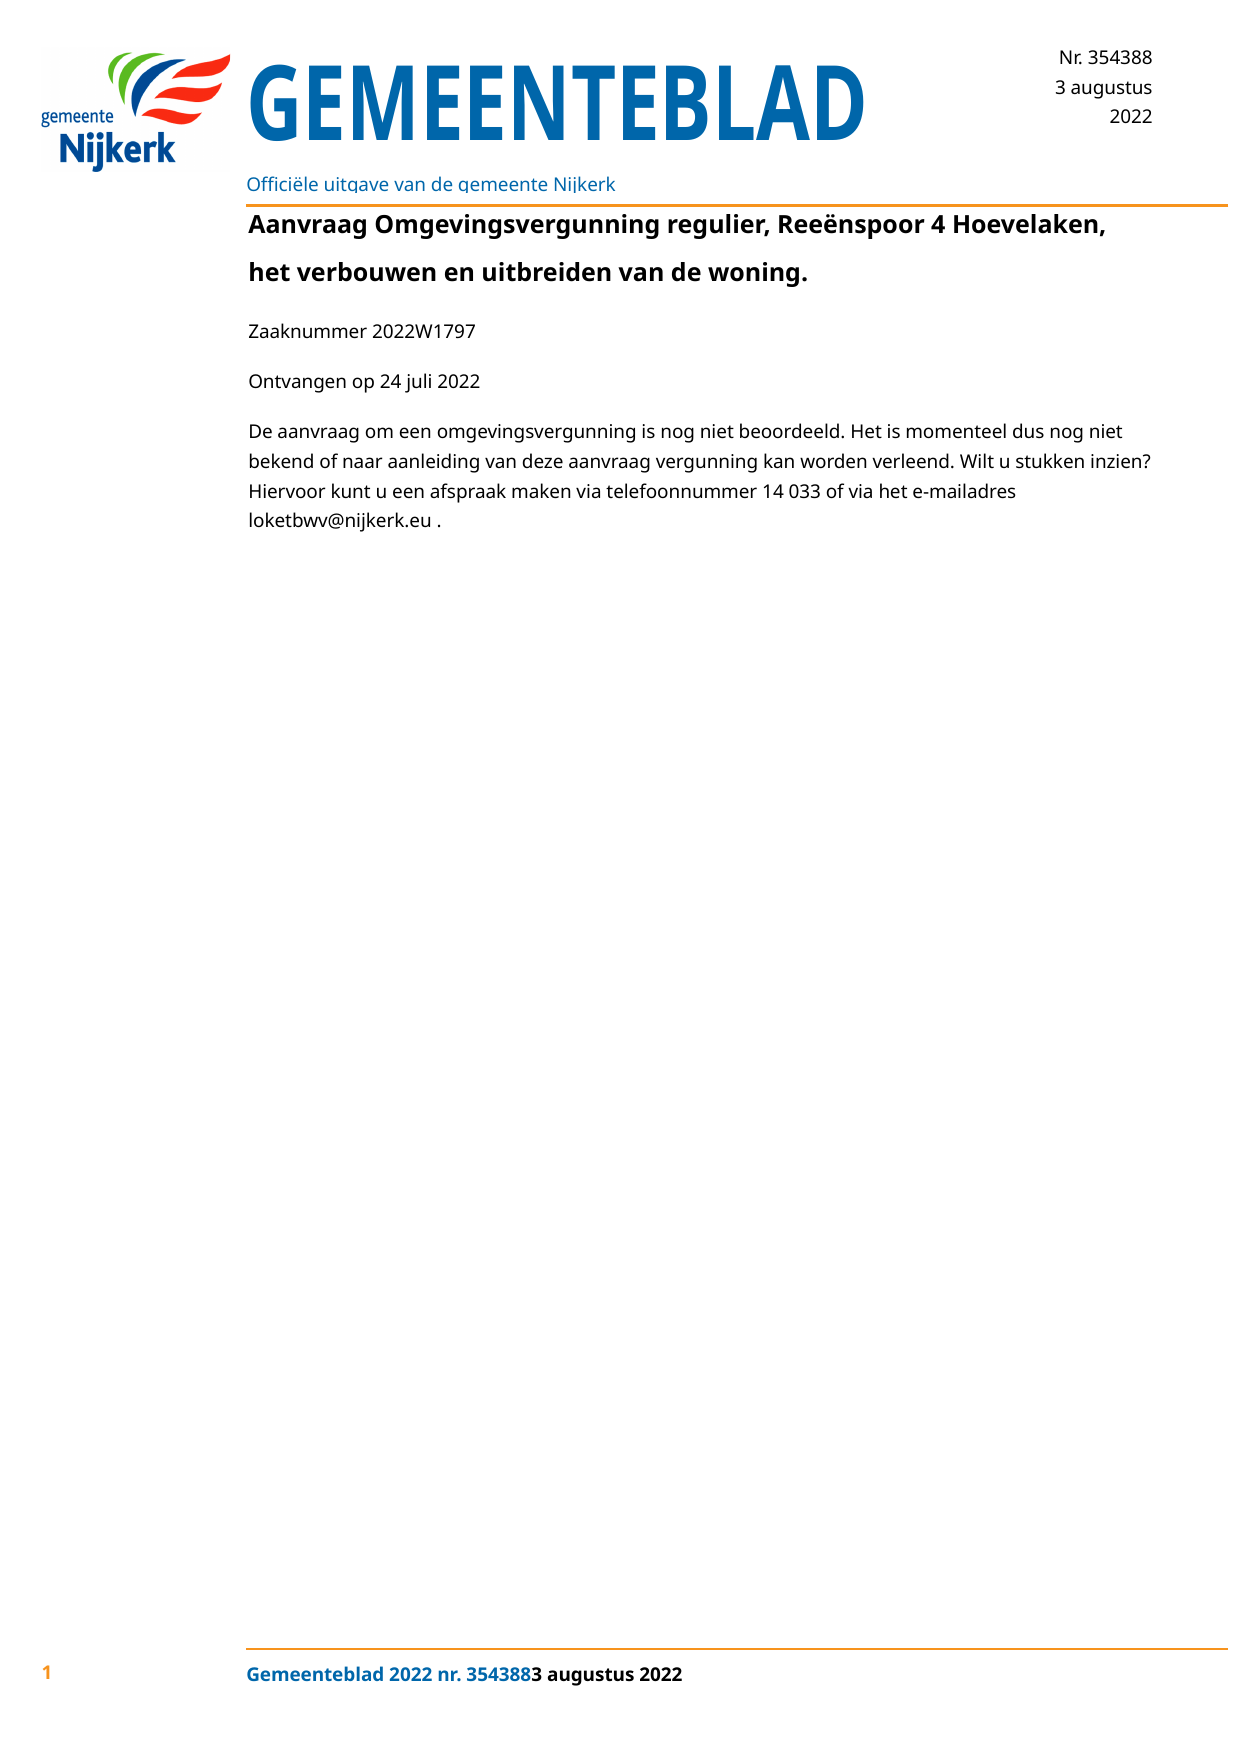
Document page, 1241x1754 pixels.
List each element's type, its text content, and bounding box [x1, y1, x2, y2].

picture [41, 47, 231, 172]
text De aanvraag om een omgevingsvergunning is nog niet beoordeeld. Het is momenteel dus nog niet bekend of naar aanleiding van deze aanvraag vergunning kan worden verleend. Wilt u stukken inzien? Hiervoor kunt u een afspraak maken via telefoonnummer 14 033 of via het e-mailadres loketbwv@nijkerk.eu . [248, 419, 1152, 533]
text Zaaknummer 2022W1797 [248, 318, 1152, 344]
text Aanvraag Omgevingsvergunning regulier, Reeënspoor 4 Hoevelaken, het verbouwen en uitbreiden van de woning. [248, 207, 1152, 288]
text Ontvangen op 24 juli 2022 [248, 368, 1152, 394]
